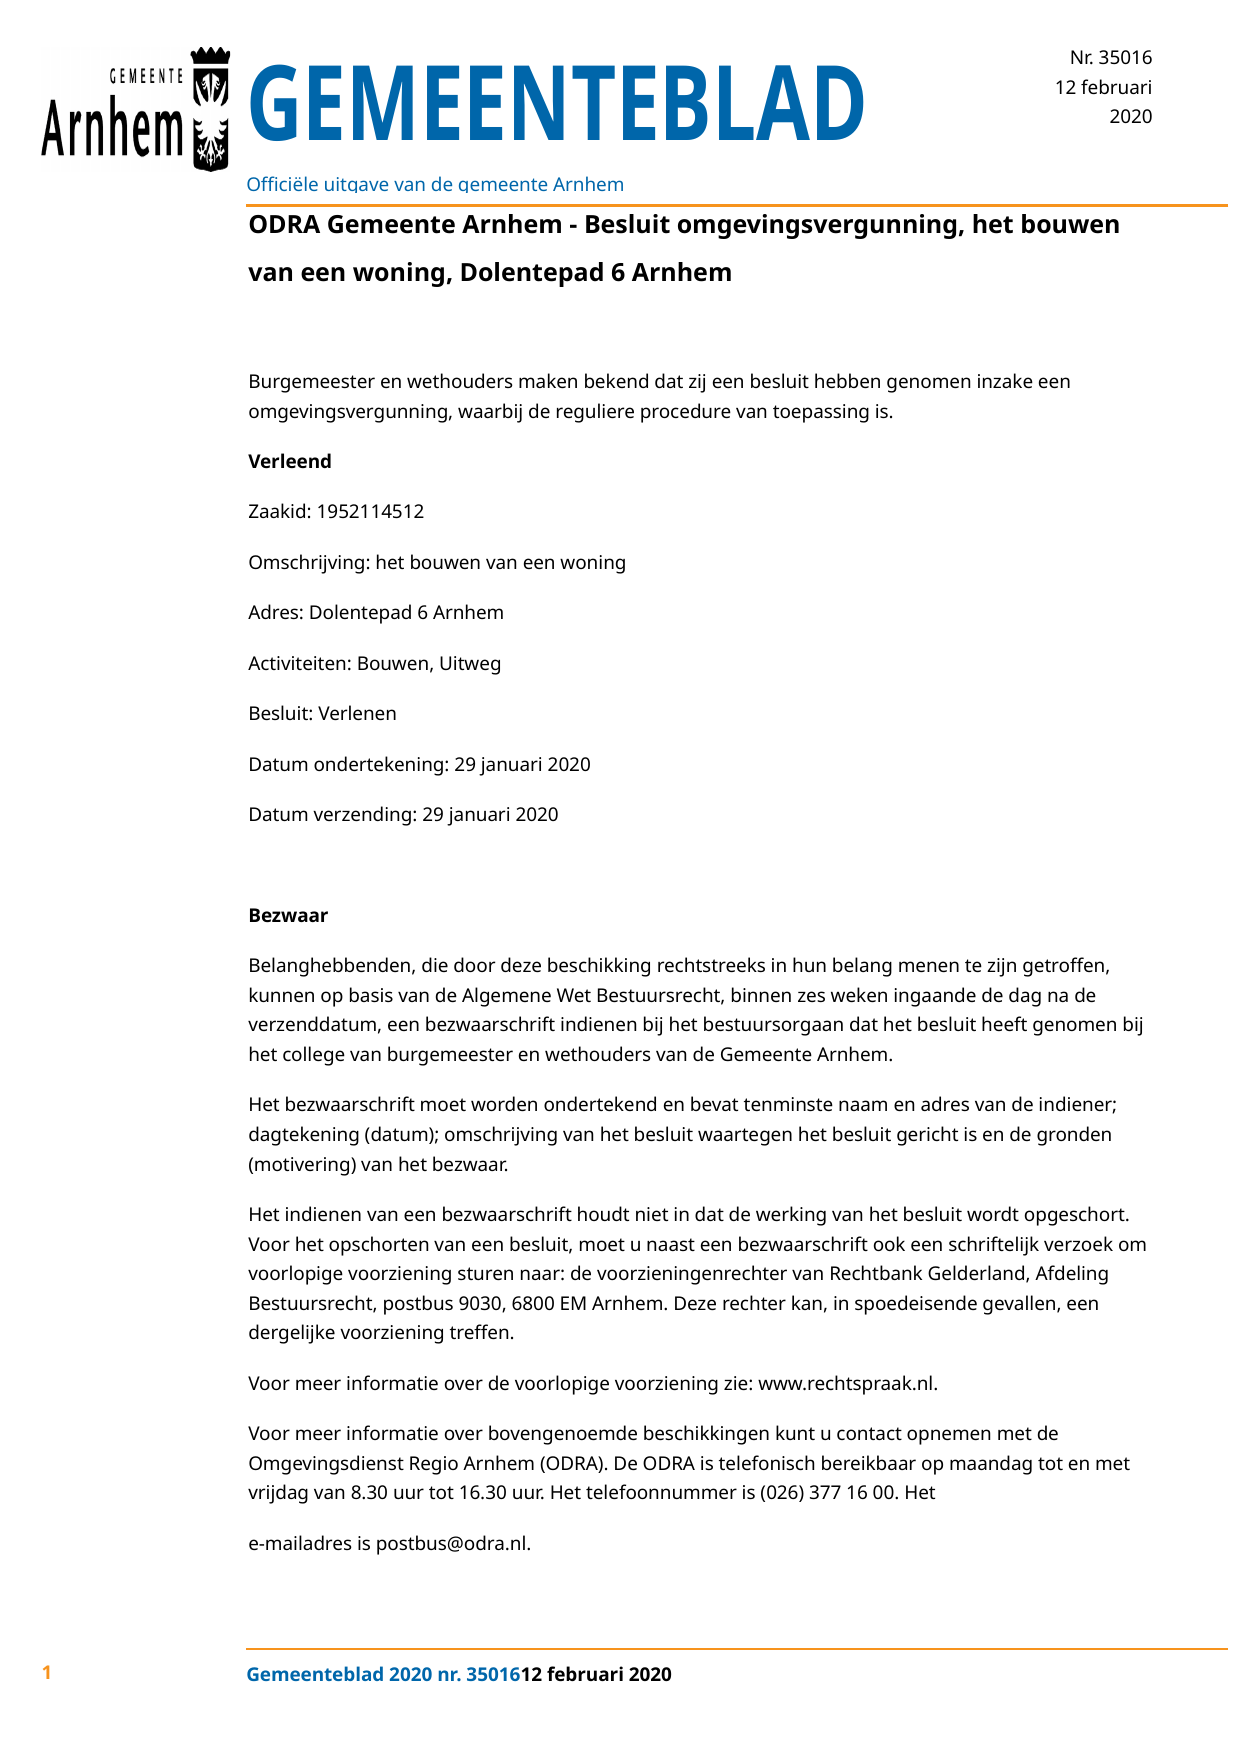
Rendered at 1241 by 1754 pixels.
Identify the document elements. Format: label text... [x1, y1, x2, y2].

text ODRA Gemeente Arnhem - Besluit omgevingsvergunning, het bouwen van een woning, Dolentepad 6 Arnhem [248, 207, 1152, 288]
text Het bezwaarschrift moet worden ondertekend en bevat tenminste naam en adres van de indiener; dagtekening (datum); omschrijving van het besluit waartegen het besluit gericht is en de gronden (motivering) van het bezwaar. [248, 1092, 1152, 1177]
text e-mailadres is postbus@odra.nl. [248, 1530, 1152, 1556]
text Voor meer informatie over bovengenoemde beschikkingen kunt u contact opnemen met de Omgevingsdienst Regio Arnhem (ODRA). De ODRA is telefonisch bereikbaar op maandag tot en met vrijdag van 8.30 uur tot 16.30 uur. Het telefoonnummer is (026) 377 16 00. Het [248, 1420, 1152, 1505]
text Adres: Dolentepad 6 Arnhem [248, 599, 1152, 625]
text Burgemeester en wethouders maken bekend dat zij een besluit hebben genomen inzake een omgevingsvergunning, waarbij de reguliere procedure van toepassing is. [248, 368, 1152, 424]
text Zaakid: 1952114512 [248, 499, 1152, 524]
text Het indienen van een bezwaarschrift houdt niet in dat de werking van het besluit wordt opgeschort. Voor het opschorten van een besluit, moet u naast een bezwaarschrift ook een schriftelijk verzoek om voorlopige voorziening sturen naar: de voorzieningenrechter van Rechtbank Gelderland, Afdeling Bestuursrecht, postbus 9030, 6800 EM Arnhem. Deze rechter kan, in spoedeisende gevallen, een dergelijke voorziening treffen. [248, 1201, 1152, 1345]
text Besluit: Verlenen [248, 700, 1152, 726]
text Belanghebbenden, die door deze beschikking rechtstreeks in hun belang menen te zijn getroffen, kunnen op basis van de Algemene Wet Bestuursrecht, binnen zes weken ingaande de dag na de verzenddatum, een bezwaarschrift indienen bij het bestuursorgaan dat het besluit heeft genomen bij het college van burgemeester en wethouders van de Gemeente Arnhem. [248, 952, 1152, 1067]
text Datum ondertekening: 29 januari 2020 [248, 751, 1152, 777]
picture [41, 47, 231, 172]
text Verleend [248, 448, 1152, 474]
text Datum verzending: 29 januari 2020 [248, 801, 1152, 827]
text Activiteiten: Bouwen, Uitweg [248, 650, 1152, 676]
text Voor meer informatie over de voorlopige voorziening zie: www.rechtspraak.nl. [248, 1370, 1152, 1396]
text Omschrijving: het bouwen van een woning [248, 549, 1152, 575]
text Bezwaar [248, 902, 1152, 928]
